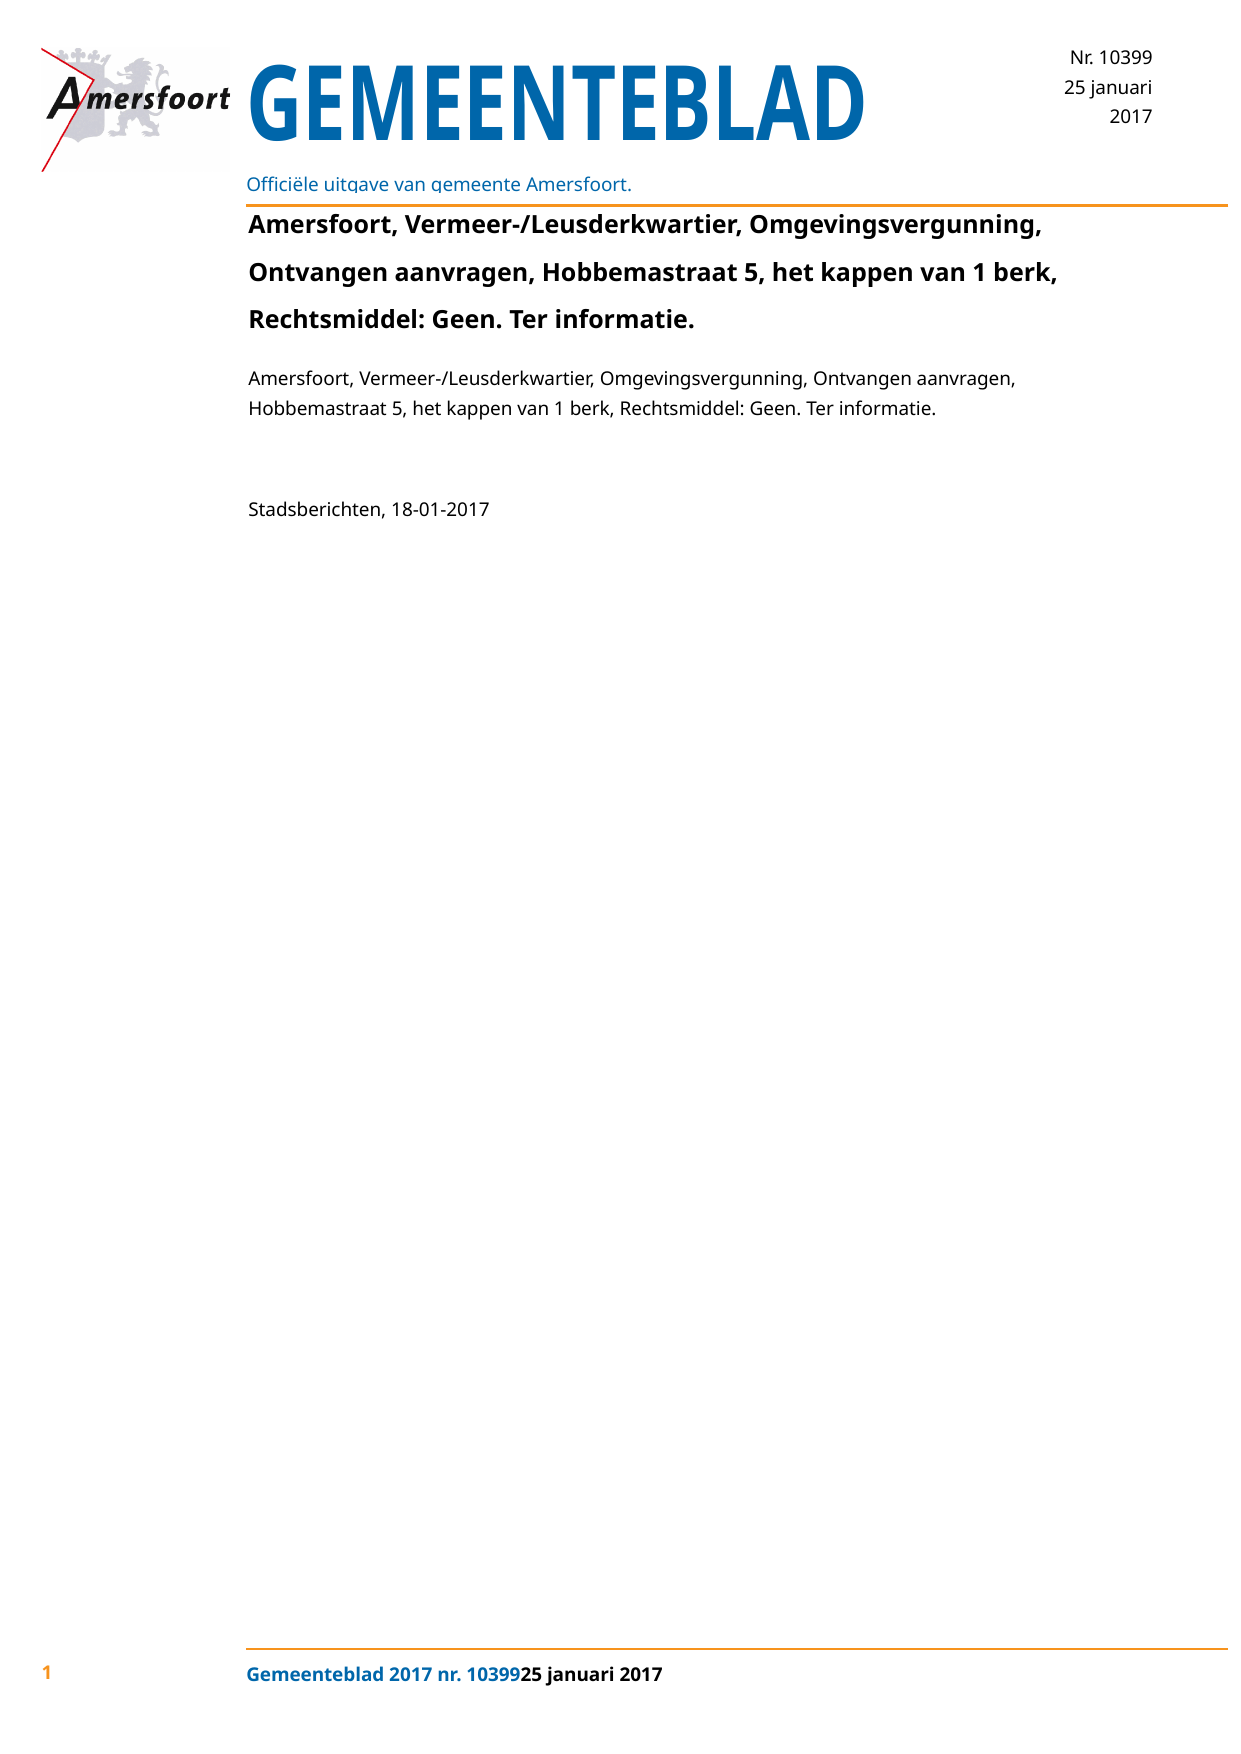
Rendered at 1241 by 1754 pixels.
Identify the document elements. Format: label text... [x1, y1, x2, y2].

text Stadsberichten, 18-01-2017 [248, 496, 1152, 522]
text Amersfoort, Vermeer-/Leusderkwartier, Omgevingsvergunning, Ontvangen aanvragen, Hobbemastraat 5, het kappen van 1 berk, Rechtsmiddel: Geen. Ter informatie. [248, 366, 1152, 421]
text Amersfoort, Vermeer-/Leusderkwartier, Omgevingsvergunning, Ontvangen aanvragen, Hobbemastraat 5, het kappen van 1 berk, Rechtsmiddel: Geen. Ter informatie. [248, 207, 1152, 336]
picture [41, 47, 231, 172]
